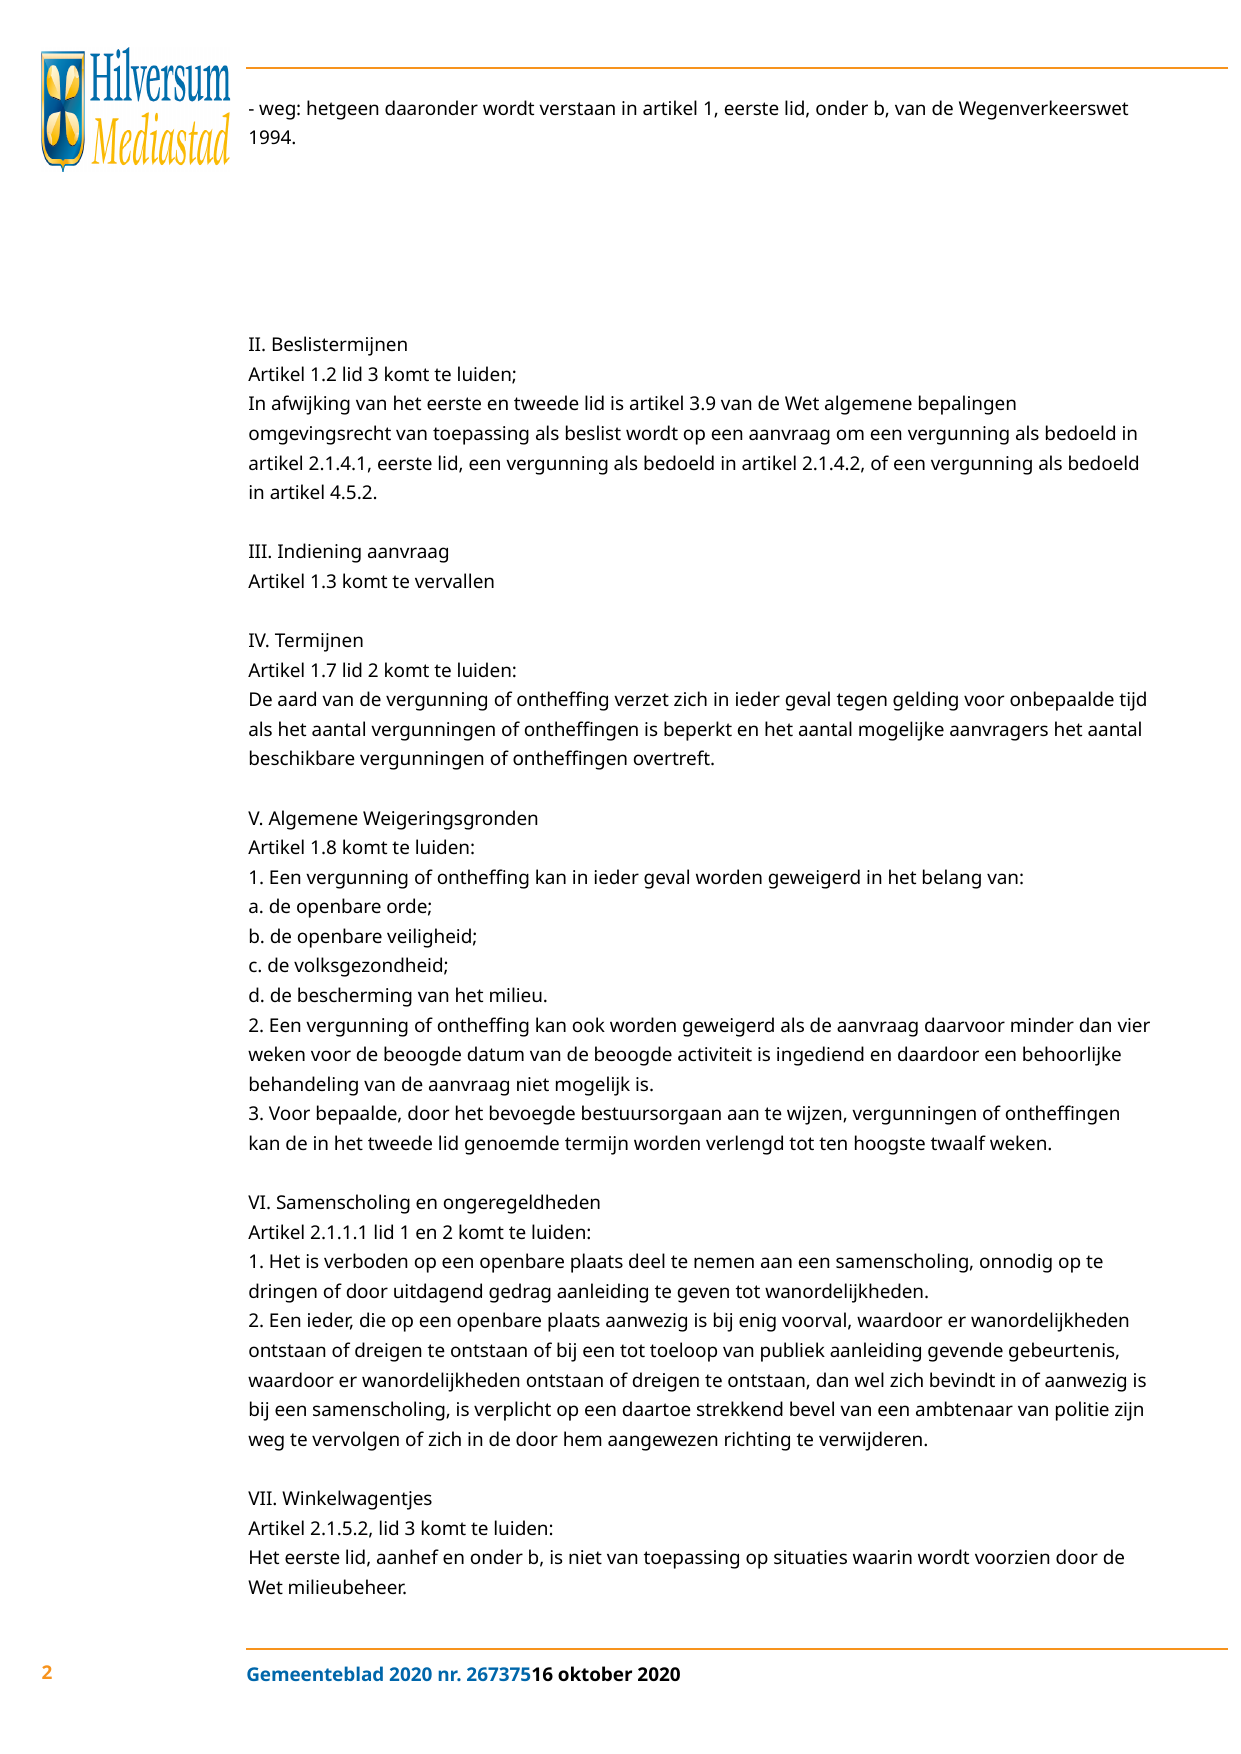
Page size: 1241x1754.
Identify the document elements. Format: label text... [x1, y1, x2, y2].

text 2. Een vergunning of ontheffing kan ook worden geweigerd als de aanvraag daarvoor minder dan vier weken voor de beoogde datum van de beoogde activiteit is ingediend en daardoor een behoorlijke behandeling van de aanvraag niet mogelijk is. [248, 1012, 1152, 1097]
text Artikel 1.3 komt te vervallen [248, 568, 1152, 594]
text IV. Termijnen [248, 627, 1152, 653]
text V. Algemene Weigeringsgronden [248, 805, 1152, 831]
text c. de volksgezondheid; [248, 953, 1152, 978]
text Artikel 2.1.1.1 lid 1 en 2 komt te luiden: [248, 1219, 1152, 1245]
text d. de bescherming van het milieu. [248, 982, 1152, 1008]
text De aard van de vergunning of ontheffing verzet zich in ieder geval tegen gelding voor onbepaalde tijd als het aantal vergunningen of ontheffingen is beperkt en het aantal mogelijke aanvragers het aantal beschikbare vergunningen of ontheffingen overtreft. [248, 686, 1152, 771]
text Artikel 2.1.5.2, lid 3 komt te luiden: [248, 1515, 1152, 1541]
text b. de openbare veiligheid; [248, 923, 1152, 949]
text 1. Een vergunning of ontheffing kan in ieder geval worden geweigerd in het belang van: [248, 864, 1152, 890]
picture [41, 47, 231, 172]
text Het eerste lid, aanhef en onder b, is niet van toepassing op situaties waarin wordt voorzien door de Wet milieubeheer. [248, 1544, 1152, 1600]
text II. Beslistermijnen [248, 331, 1152, 357]
text 1. Het is verboden op een openbare plaats deel te nemen aan een samenscholing, onnodig op te dringen of door uitdagend gedrag aanleiding te geven tot wanordelijkheden. [248, 1248, 1152, 1304]
text In afwijking van het eerste en tweede lid is artikel 3.9 van de Wet algemene bepalingen omgevingsrecht van toepassing als beslist wordt op een aanvraag om een vergunning als bedoeld in artikel 2.1.4.1, eerste lid, een vergunning als bedoeld in artikel 2.1.4.2, of een vergunning als bedoeld in artikel 4.5.2. [248, 391, 1152, 505]
text Artikel 1.8 komt te luiden: [248, 834, 1152, 860]
text 2. Een ieder, die op een openbare plaats aanwezig is bij enig voorval, waardoor er wanordelijkheden ontstaan of dreigen te ontstaan of bij een tot toeloop van publiek aanleiding gevende gebeurtenis, waardoor er wanordelijkheden ontstaan of dreigen te ontstaan, dan wel zich bevindt in of aanwezig is bij een samenscholing, is verplicht op een daartoe strekkend bevel van een ambtenaar van politie zijn weg te vervolgen of zich in de door hem aangewezen richting te verwijderen. [248, 1308, 1152, 1452]
text VI. Samenscholing en ongeregeldheden [248, 1189, 1152, 1215]
text VII. Winkelwagentjes [248, 1485, 1152, 1511]
text 3. Voor bepaalde, door het bevoegde bestuursorgaan aan te wijzen, vergunningen of ontheffingen kan de in het tweede lid genoemde termijn worden verlengd tot ten hoogste twaalf weken. [248, 1101, 1152, 1156]
text III. Indiening aanvraag [248, 538, 1152, 564]
text - weg: hetgeen daaronder wordt verstaan in artikel 1, eerste lid, onder b, van de Wegenverkeerswet 1994. [248, 95, 1152, 150]
text Artikel 1.2 lid 3 komt te luiden; [248, 361, 1152, 387]
text a. de openbare orde; [248, 893, 1152, 919]
text Artikel 1.7 lid 2 komt te luiden: [248, 657, 1152, 683]
